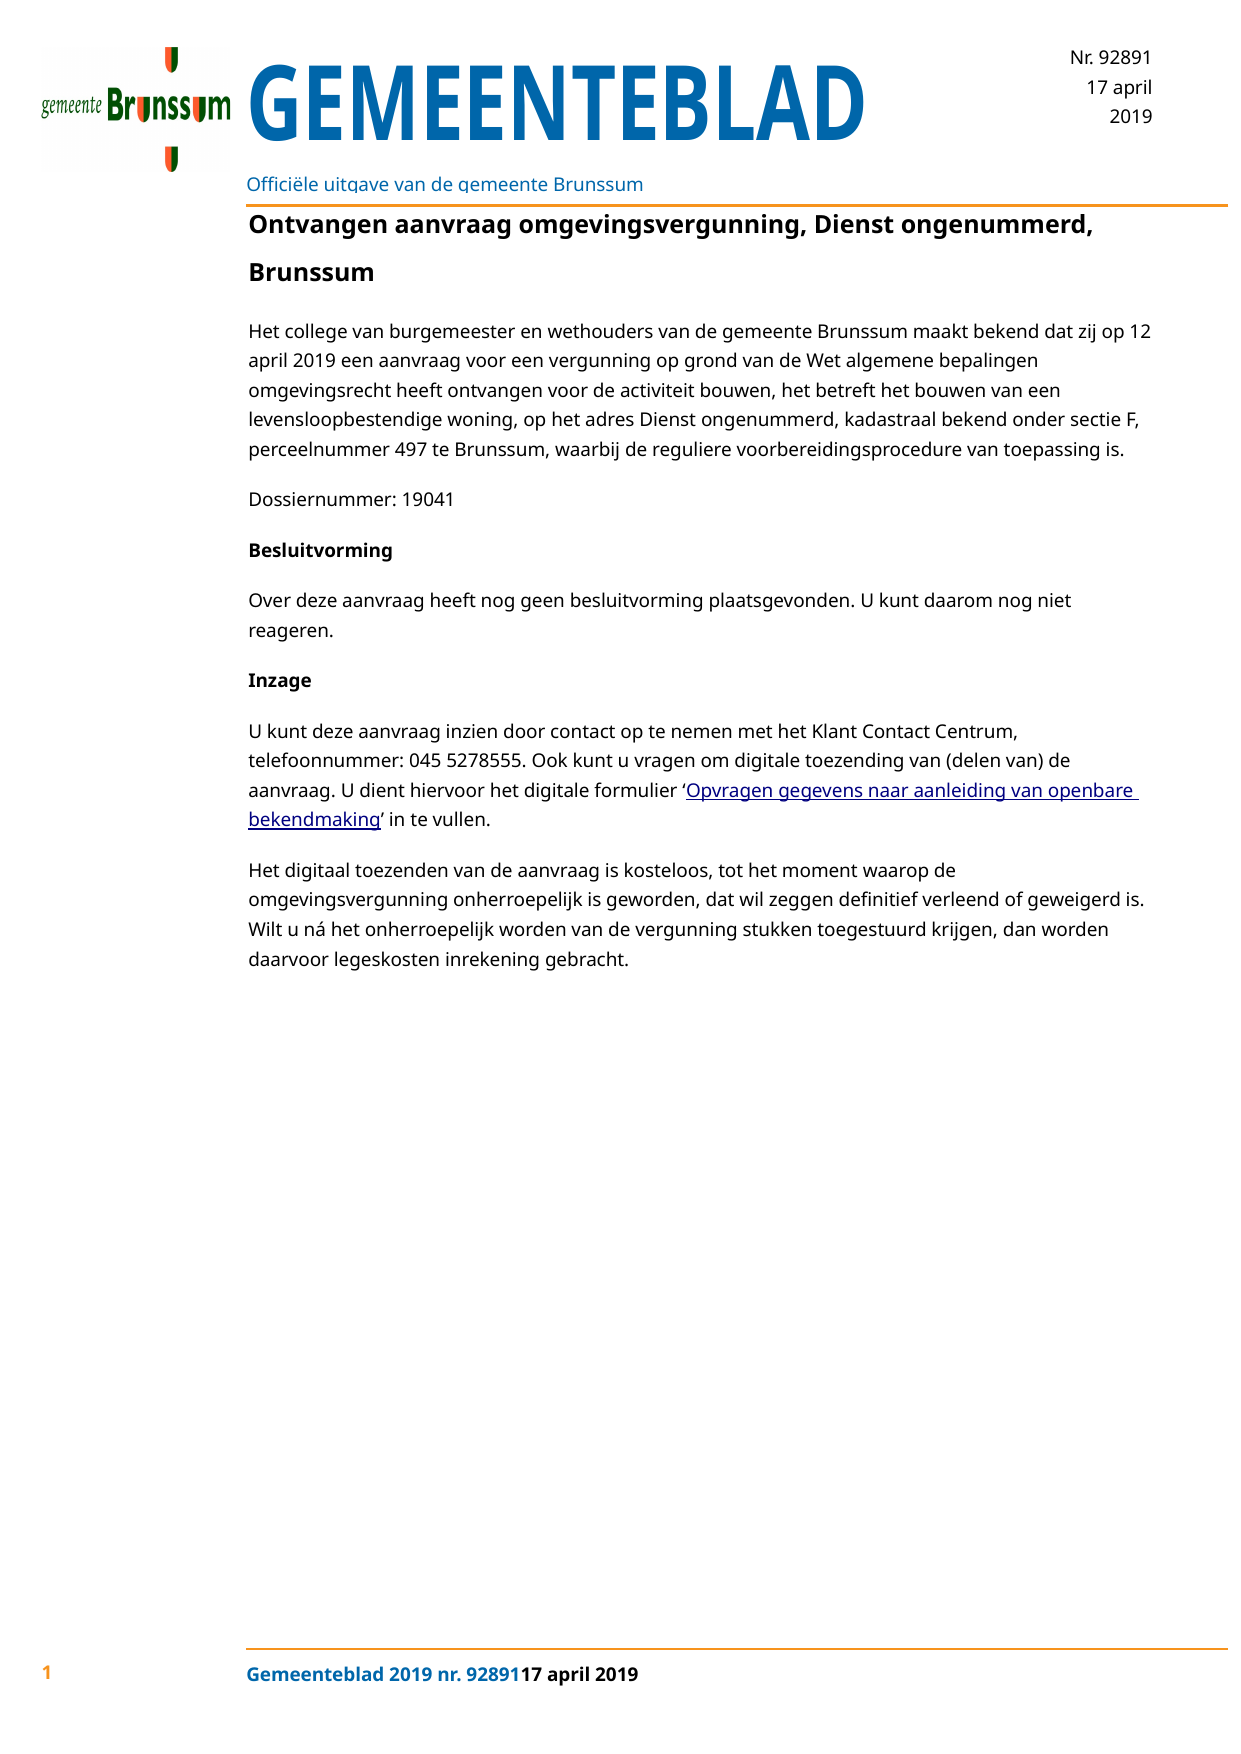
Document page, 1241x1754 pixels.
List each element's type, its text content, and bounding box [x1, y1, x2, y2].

text Over deze aanvraag heeft nog geen besluitvorming plaatsgevonden. U kunt daarom nog niet reageren. [248, 587, 1152, 643]
text Ontvangen aanvraag omgevingsvergunning, Dienst ongenummerd, Brunssum [248, 207, 1152, 288]
text Besluitvorming [248, 537, 1152, 563]
text Dossiernummer: 19041 [248, 487, 1152, 512]
text U kunt deze aanvraag inzien door contact op te nemen met het Klant Contact Centrum, telefoonnummer: 045 5278555. Ook kunt u vragen om digitale toezending van (delen van) de aanvraag. U dient hiervoor het digitale formulier ‘Opvragen gegevens naar aanleiding van openbare bekendmaking’ in te vullen. [248, 718, 1152, 832]
text Het college van burgemeester en wethouders van de gemeente Brunssum maakt bekend dat zij op 12 april 2019 een aanvraag voor een vergunning op grond van de Wet algemene bepalingen omgevingsrecht heeft ontvangen voor de activiteit bouwen, het betreft het bouwen van een levensloopbestendige woning, op het adres Dienst ongenummerd, kadastraal bekend onder sectie F, perceelnummer 497 te Brunssum, waarbij de reguliere voorbereidingsprocedure van toepassing is. [248, 318, 1152, 462]
text Inzage [248, 667, 1152, 693]
text Het digitaal toezenden van de aanvraag is kosteloos, tot het moment waarop de omgevingsvergunning onherroepelijk is geworden, dat wil zeggen definitief verleend of geweigerd is. Wilt u ná het onherroepelijk worden van de vergunning stukken toegestuurd krijgen, dan worden daarvoor legeskosten inrekening gebracht. [248, 857, 1152, 972]
picture [41, 47, 231, 172]
